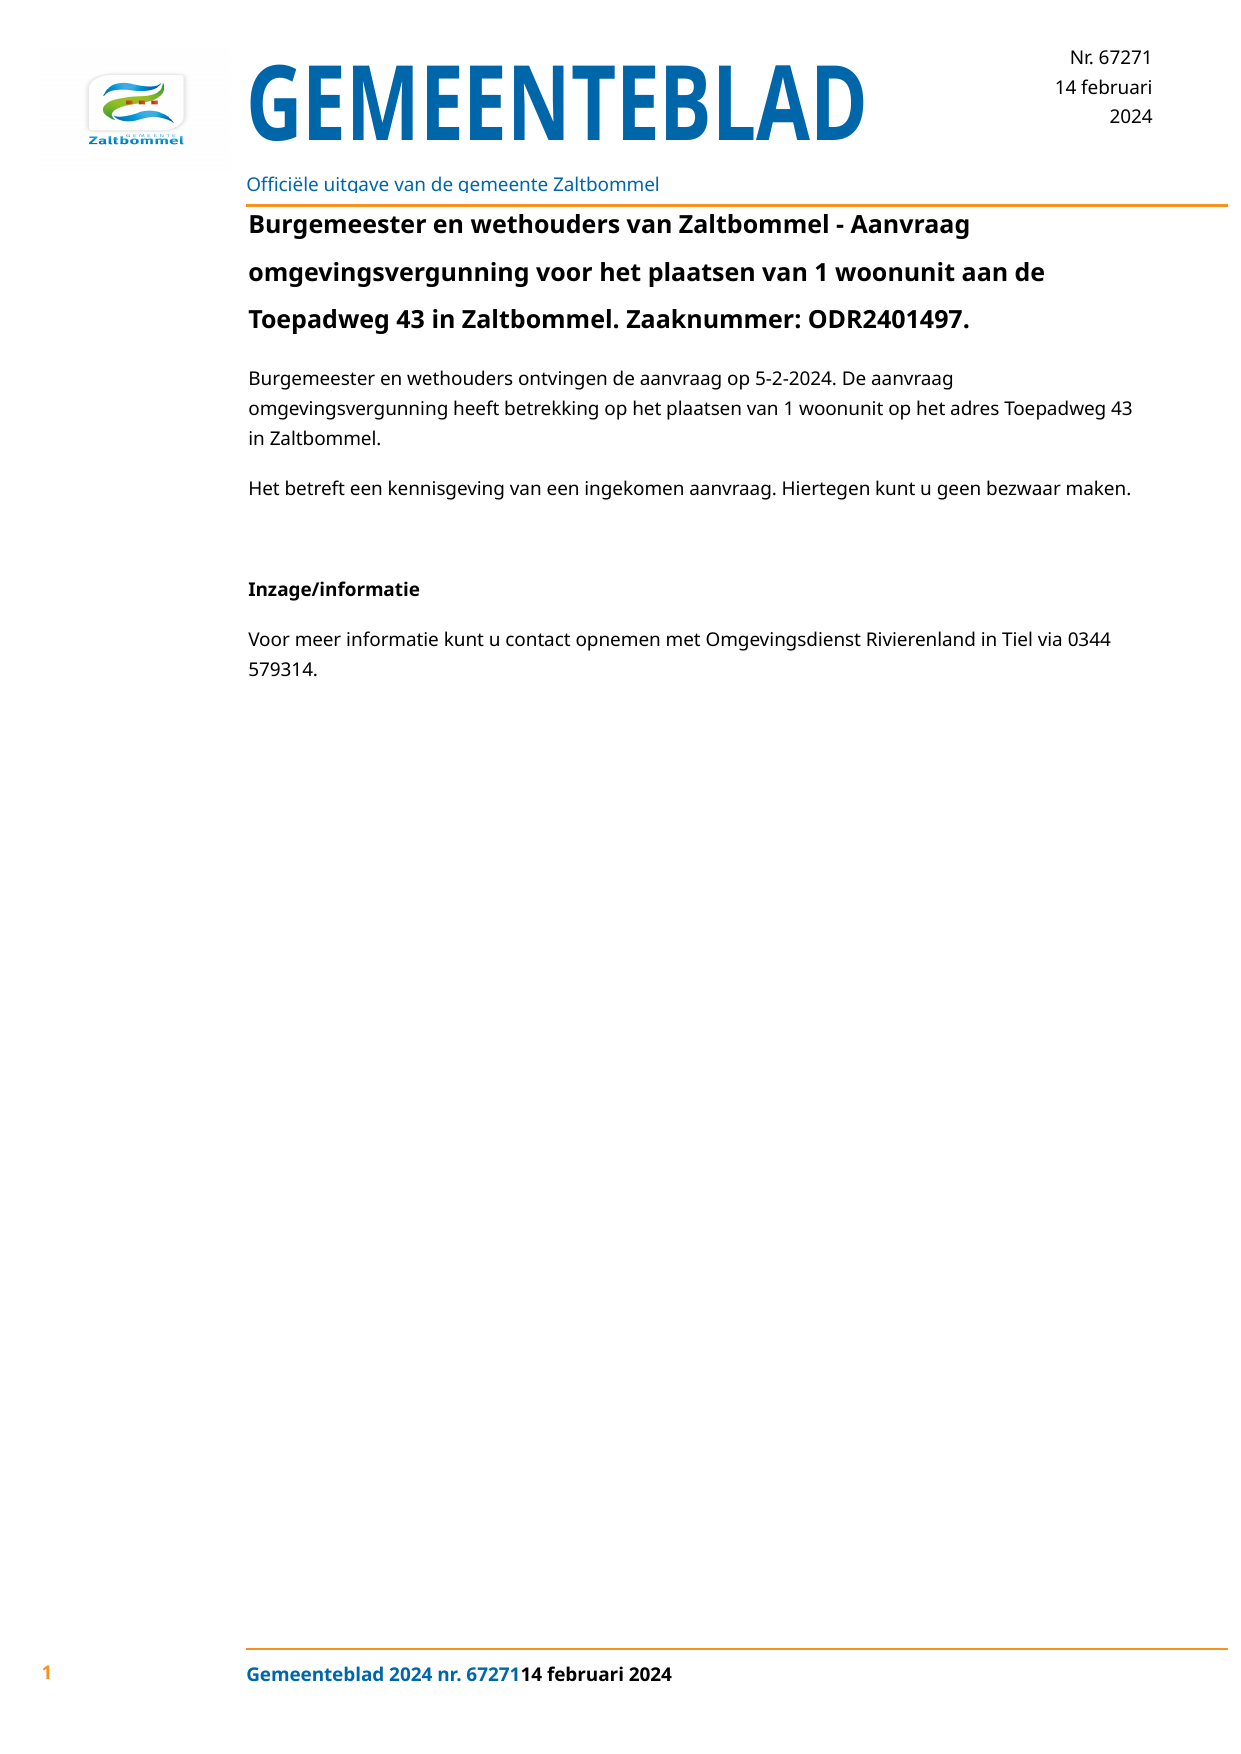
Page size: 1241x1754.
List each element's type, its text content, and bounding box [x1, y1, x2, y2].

text Het betreft een kennisgeving van een ingekomen aanvraag. Hiertegen kunt u geen bezwaar maken. [248, 475, 1152, 501]
text Voor meer informatie kunt u contact opnemen met Omgevingsdienst Rivierenland in Tiel via 0344 579314. [248, 626, 1152, 682]
text Burgemeester en wethouders ontvingen de aanvraag op 5-2-2024. De aanvraag omgevingsvergunning heeft betrekking op het plaatsen van 1 woonunit op het adres Toepadweg 43 in Zaltbommel. [248, 366, 1152, 450]
picture [41, 47, 231, 172]
text Inzage/informatie [248, 576, 1152, 602]
text Burgemeester en wethouders van Zaltbommel - Aanvraag omgevingsvergunning voor het plaatsen van 1 woonunit aan de Toepadweg 43 in Zaltbommel. Zaaknummer: ODR2401497. [248, 207, 1152, 336]
